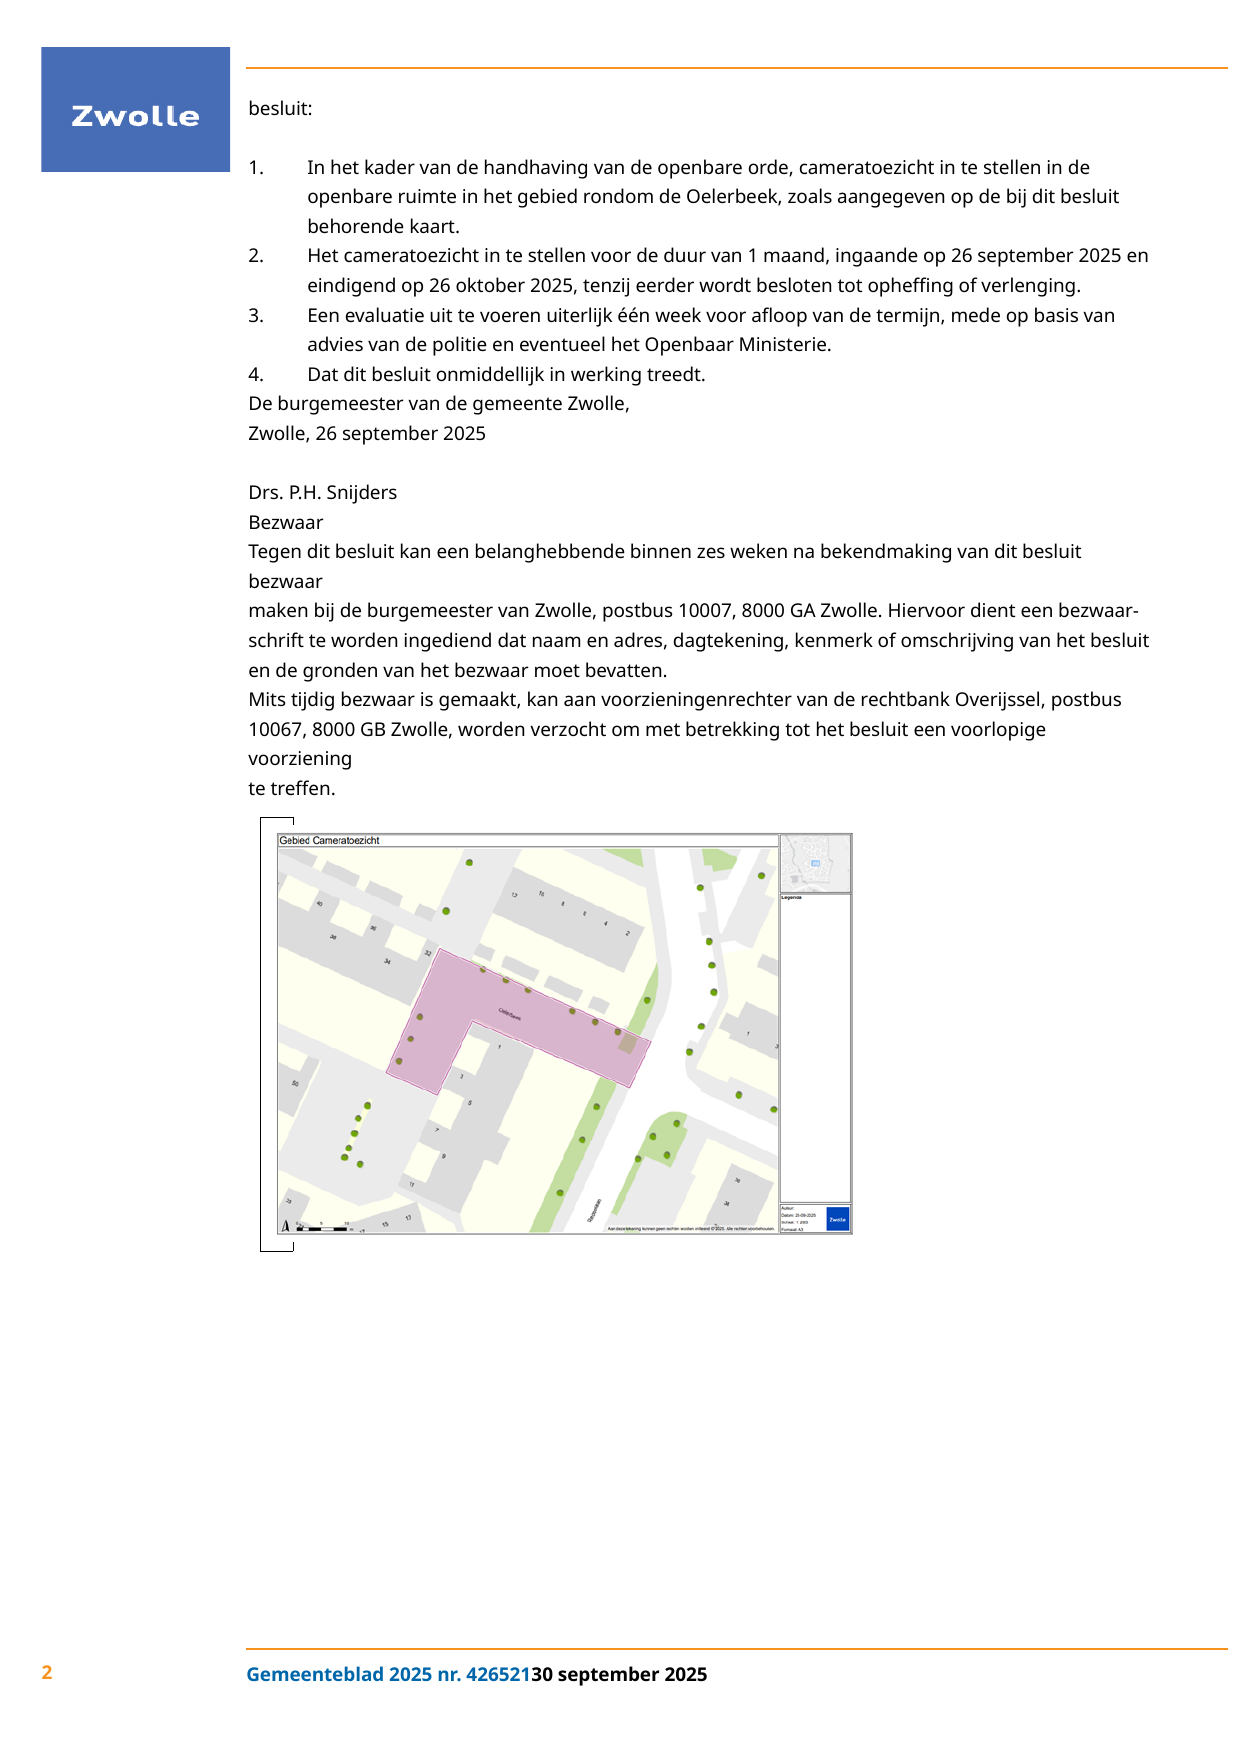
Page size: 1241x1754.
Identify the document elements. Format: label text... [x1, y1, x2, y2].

text Mits tijdig bezwaar is gemaakt, kan aan voorzieningenrechter van de rechtbank Overijssel, postbus [248, 686, 1152, 712]
text maken bij de burgemeester van Zwolle, postbus 10007, 8000 GA Zwolle. Hiervoor dient een bezwaar- [248, 598, 1152, 623]
list Een evaluatie uit te voeren uiterlijk één week voor afloop van de termijn, mede op basis van advies van de politie en eventueel het Openbaar Ministerie. [248, 302, 1152, 357]
list In het kader van de handhaving van de openbare orde, cameratoezicht in te stellen in de openbare ruimte in het gebied rondom de Oelerbeek, zoals aangegeven op de bij dit besluit behorende kaart. [248, 154, 1152, 239]
text schrift te worden ingediend dat naam en adres, dagtekening, kenmerk of omschrijving van het besluit [248, 627, 1152, 653]
text en de gronden van het bezwaar moet bevatten. [248, 657, 1152, 683]
list Dat dit besluit onmiddellijk in werking treedt. [248, 361, 1152, 387]
text Bezwaar [248, 509, 1152, 535]
picture [268, 825, 860, 1242]
text De burgemeester van de gemeente Zwolle, [248, 391, 1152, 416]
text Tegen dit besluit kan een belanghebbende binnen zes weken na bekendmaking van dit besluit bezwaar [248, 538, 1152, 594]
text besluit: [248, 95, 1152, 121]
text Zwolle, 26 september 2025 [248, 420, 1152, 446]
picture [41, 47, 231, 172]
text te treffen. [248, 775, 1152, 801]
text 10067, 8000 GB Zwolle, worden verzocht om met betrekking tot het besluit een voorlopige voorziening [248, 716, 1152, 771]
text Drs. P.H. Snijders [248, 479, 1152, 505]
list Het cameratoezicht in te stellen voor de duur van 1 maand, ingaande op 26 september 2025 en eindigend op 26 oktober 2025, tenzij eerder wordt besloten tot opheffing of verlenging. [248, 243, 1152, 298]
